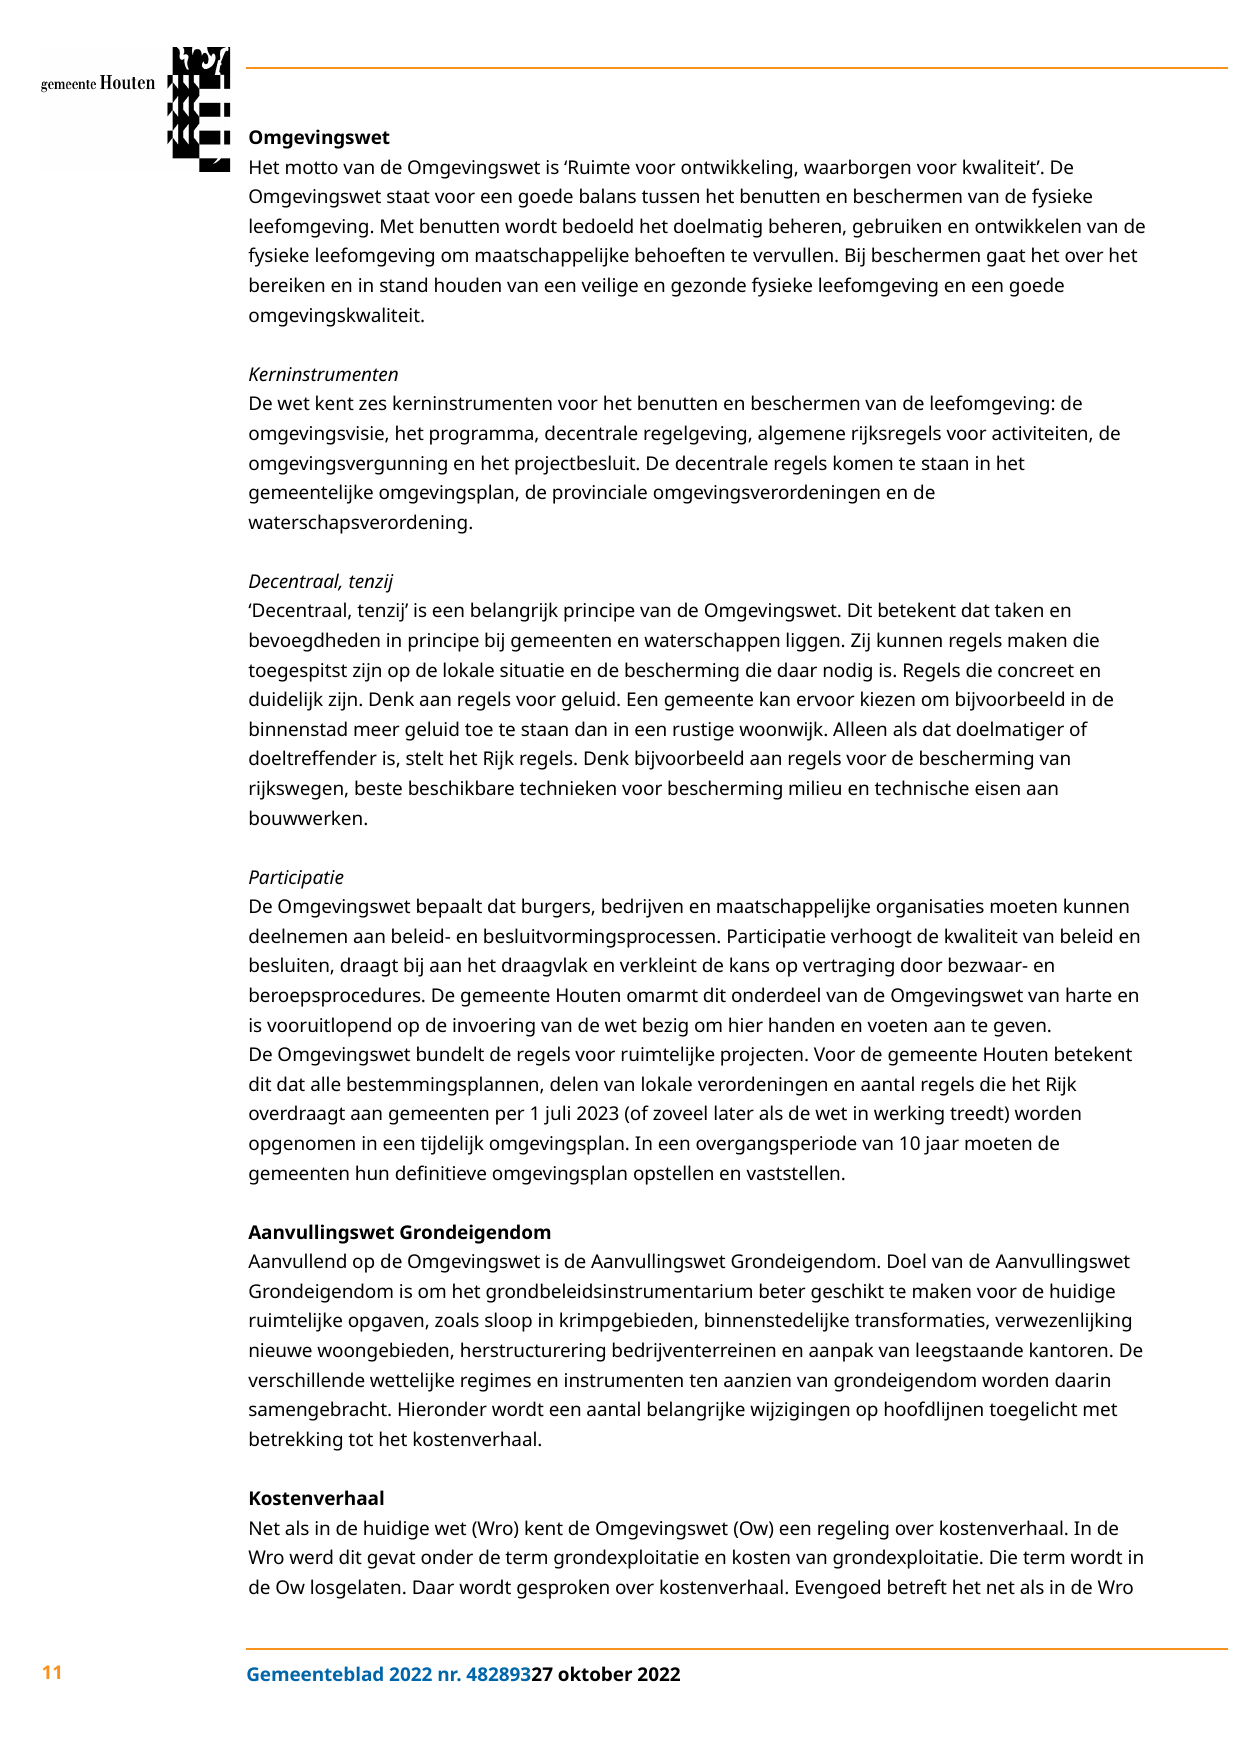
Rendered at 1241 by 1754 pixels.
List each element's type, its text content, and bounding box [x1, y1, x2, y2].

text Net als in de huidige wet (Wro) kent de Omgevingswet (Ow) een regeling over kostenverhaal. In de Wro werd dit gevat onder de term grondexploitatie en kosten van grondexploitatie. Die term wordt in de Ow losgelaten. Daar wordt gesproken over kostenverhaal. Evengoed betreft het net als in de Wro [248, 1515, 1152, 1600]
text ‘Decentraal, tenzij’ is een belangrijk principe van de Omgevingswet. Dit betekent dat taken en bevoegdheden in principe bij gemeenten en waterschappen liggen. Zij kunnen regels maken die toegespitst zijn op de lokale situatie en de bescherming die daar nodig is. Regels die concreet en duidelijk zijn. Denk aan regels voor geluid. Een gemeente kan ervoor kiezen om bijvoorbeeld in de binnenstad meer geluid toe te staan dan in een rustige woonwijk. Alleen als dat doelmatiger of doeltreffender is, stelt het Rijk regels. Denk bijvoorbeeld aan regels voor de bescherming van rijkswegen, beste beschikbare technieken voor bescherming milieu en technische eisen aan bouwwerken. [248, 598, 1152, 831]
text Kerninstrumenten [248, 361, 1152, 387]
text De Omgevingswet bepaalt dat burgers, bedrijven en maatschappelijke organisaties moeten kunnen deelnemen aan beleid- en besluitvormingsprocessen. Participatie verhoogt de kwaliteit van beleid en besluiten, draagt bij aan het draagvlak en verkleint de kans op vertraging door bezwaar- en beroepsprocedures. De gemeente Houten omarmt dit onderdeel van de Omgevingswet van harte en is vooruitlopend op de invoering van de wet bezig om hier handen en voeten aan te geven. [248, 893, 1152, 1038]
text De Omgevingswet bundelt de regels voor ruimtelijke projecten. Voor de gemeente Houten betekent dit dat alle bestemmingsplannen, delen van lokale verordeningen en aantal regels die het Rijk overdraagt aan gemeenten per 1 juli 2023 (of zoveel later als de wet in werking treedt) worden opgenomen in een tijdelijk omgevingsplan. In een overgangsperiode van 10 jaar moeten de gemeenten hun definitieve omgevingsplan opstellen en vaststellen. [248, 1041, 1152, 1186]
text Omgevingswet [248, 124, 1152, 150]
picture [41, 47, 231, 172]
text Kostenverhaal [248, 1485, 1152, 1511]
text Aanvullend op de Omgevingswet is de Aanvullingswet Grondeigendom. Doel van de Aanvullingswet Grondeigendom is om het grondbeleidsinstrumentarium beter geschikt te maken voor de huidige ruimtelijke opgaven, zoals sloop in krimpgebieden, binnenstedelijke transformaties, verwezenlijking nieuwe woongebieden, herstructurering bedrijventerreinen en aanpak van leegstaande kantoren. De verschillende wettelijke regimes en instrumenten ten aanzien van grondeigendom worden daarin samengebracht. Hieronder wordt een aantal belangrijke wijzigingen op hoofdlijnen toegelicht met betrekking tot het kostenverhaal. [248, 1248, 1152, 1452]
text Aanvullingswet Grondeigendom [248, 1219, 1152, 1245]
text De wet kent zes kerninstrumenten voor het benutten en beschermen van de leefomgeving: de omgevingsvisie, het programma, decentrale regelgeving, algemene rijksregels voor activiteiten, de omgevingsvergunning en het projectbesluit. De decentrale regels komen te staan in het gemeentelijke omgevingsplan, de provinciale omgevingsverordeningen en de waterschapsverordening. [248, 391, 1152, 535]
text Participatie [248, 864, 1152, 890]
text Decentraal, tenzij [248, 568, 1152, 594]
text Het motto van de Omgevingswet is ‘Ruimte voor ontwikkeling, waarborgen voor kwaliteit’. De Omgevingswet staat voor een goede balans tussen het benutten en beschermen van de fysieke leefomgeving. Met benutten wordt bedoeld het doelmatig beheren, gebruiken en ontwikkelen van de fysieke leefomgeving om maatschappelijke behoeften te vervullen. Bij beschermen gaat het over het bereiken en in stand houden van een veilige en gezonde fysieke leefomgeving en een goede omgevingskwaliteit. [248, 154, 1152, 328]
